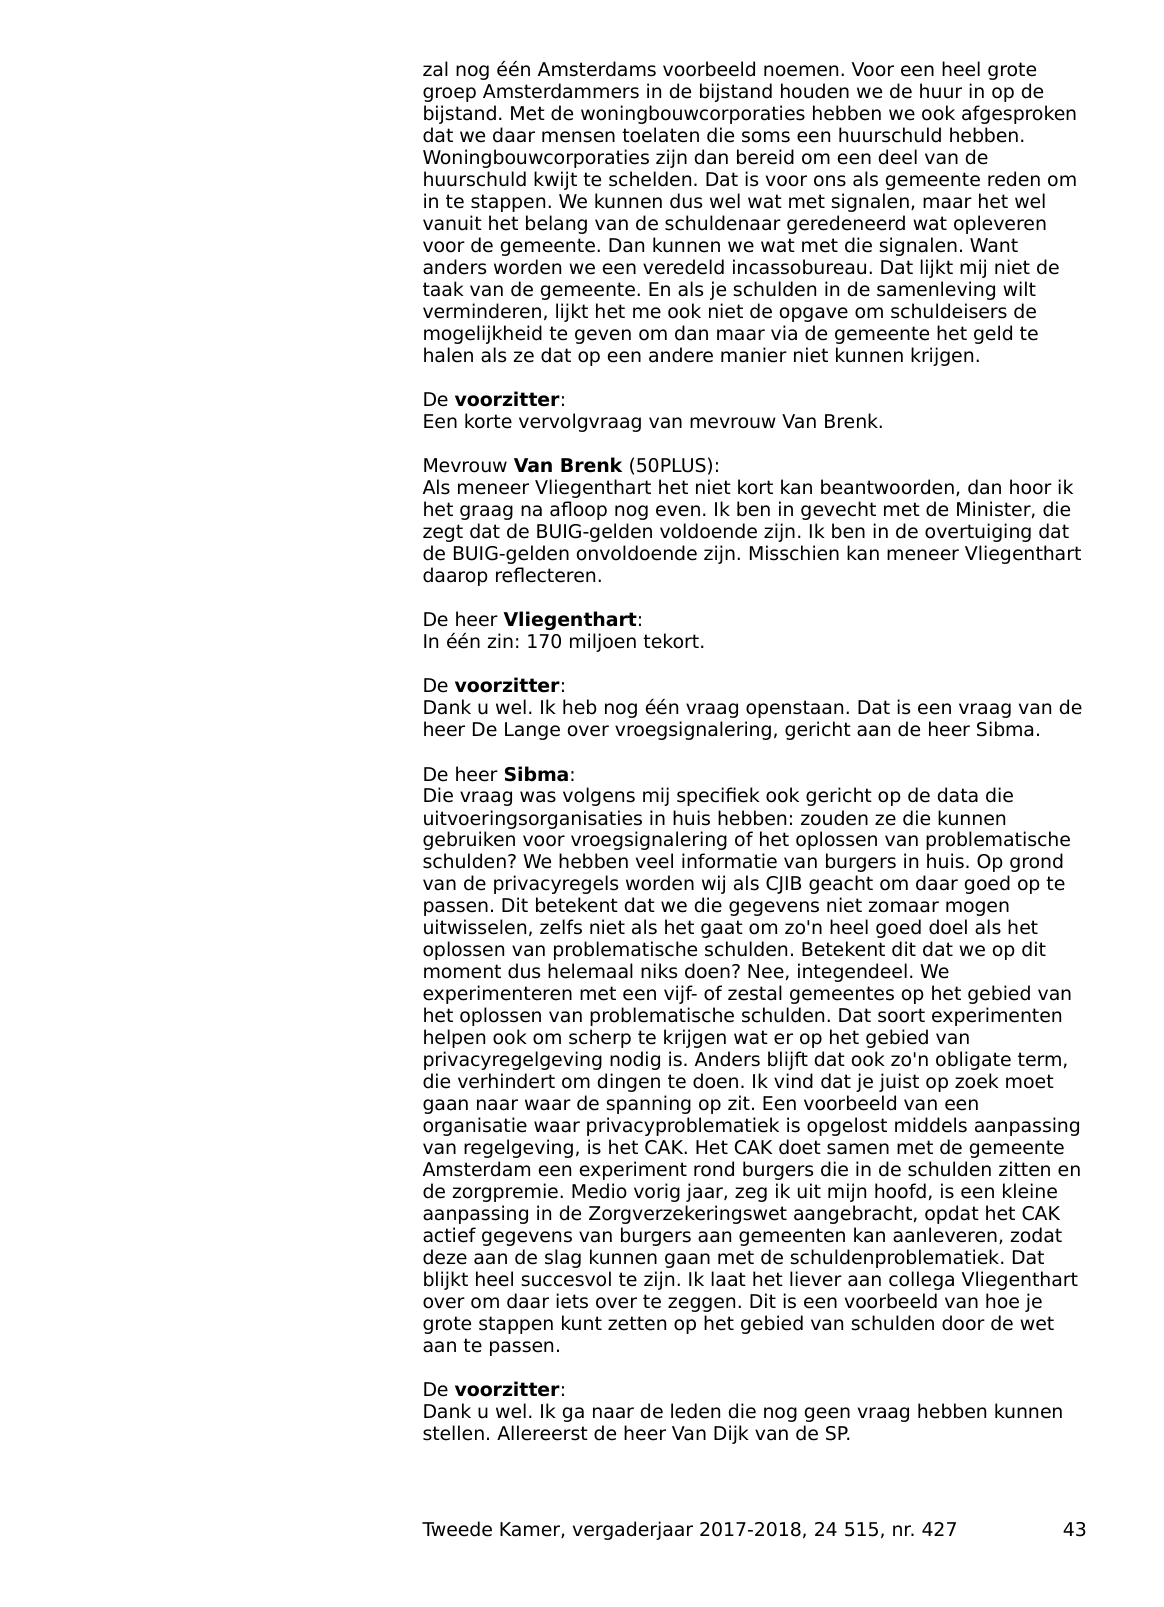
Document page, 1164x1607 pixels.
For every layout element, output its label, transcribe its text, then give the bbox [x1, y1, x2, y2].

text De voorzitter: [422, 389, 1087, 411]
text Als meneer Vliegenthart het niet kort kan beantwoorden, dan hoor ik het graag na afloop nog even. Ik ben in gevecht met de Minister, die zegt dat de BUIG-gelden voldoende zijn. Ik ben in de overtuiging dat de BUIG-gelden onvoldoende zijn. Misschien kan meneer Vliegenthart daarop reflecteren. [422, 477, 1087, 587]
text Een korte vervolgvraag van mevrouw Van Brenk. [422, 411, 1087, 433]
text Dank u wel. Ik ga naar de leden die nog geen vraag hebben kunnen stellen. Allereerst de heer Van Dijk van de SP. [422, 1401, 1087, 1445]
text Die vraag was volgens mij specifiek ook gericht op de data die uitvoeringsorganisaties in huis hebben: zouden ze die kunnen gebruiken voor vroegsignalering of het oplossen van problematische schulden? We hebben veel informatie van burgers in huis. Op grond van de privacyregels worden wij als CJIB geacht om daar goed op te passen. Dit betekent dat we die gegevens niet zomaar mogen uitwisselen, zelfs niet als het gaat om zo'n heel goed doel als het oplossen van problematische schulden. Betekent dit dat we op dit moment dus helemaal niks doen? Nee, integendeel. We experimenteren met een vijf- of zestal gemeentes op het gebied van het oplossen van problematische schulden. Dat soort experimenten helpen ook om scherp te krijgen wat er op het gebied van privacyregelgeving nodig is. Anders blijft dat ook zo'n obligate term, die verhindert om dingen te doen. Ik vind dat je juist op zoek moet gaan naar waar de spanning op zit. Een voorbeeld van een organisatie waar privacyproblematiek is opgelost middels aanpassing van regelgeving, is het CAK. Het CAK doet samen met de gemeente Amsterdam een experiment rond burgers die in de schulden zitten en de zorgpremie. Medio vorig jaar, zeg ik uit mijn hoofd, is een kleine aanpassing in de Zorgverzekeringswet aangebracht, opdat het CAK actief gegevens van burgers aan gemeenten kan aanleveren, zodat deze aan de slag kunnen gaan met de schuldenproblematiek. Dat blijkt heel succesvol te zijn. Ik laat het liever aan collega Vliegenthart over om daar iets over te zeggen. Dit is een voorbeeld van hoe je grote stappen kunt zetten op het gebied van schulden door de wet aan te passen. [422, 785, 1087, 1357]
text zal nog één Amsterdams voorbeeld noemen. Voor een heel grote groep Amsterdammers in de bijstand houden we de huur in op de bijstand. Met de woningbouwcorporaties hebben we ook afgesproken dat we daar mensen toelaten die soms een huurschuld hebben. Woningbouwcorporaties zijn dan bereid om een deel van de huurschuld kwijt te schelden. Dat is voor ons als gemeente reden om in te stappen. We kunnen dus wel wat met signalen, maar het wel vanuit het belang van de schuldenaar geredeneerd wat opleveren voor de gemeente. Dan kunnen we wat met die signalen. Want anders worden we een veredeld incassobureau. Dat lijkt mij niet de taak van de gemeente. En als je schulden in de samenleving wilt verminderen, lijkt het me ook niet de opgave om schuldeisers de mogelijkheid te geven om dan maar via de gemeente het geld te halen als ze dat op een andere manier niet kunnen krijgen. [422, 59, 1087, 367]
text Dank u wel. Ik heb nog één vraag openstaan. Dat is een vraag van de heer De Lange over vroegsignalering, gericht aan de heer Sibma. [422, 697, 1087, 741]
text In één zin: 170 miljoen tekort. [422, 631, 1087, 653]
text Mevrouw Van Brenk (50PLUS): [422, 455, 1087, 477]
text De heer Sibma: [422, 763, 1087, 785]
text De voorzitter: [422, 675, 1087, 697]
text De heer Vliegenthart: [422, 609, 1087, 631]
text De voorzitter: [422, 1379, 1087, 1401]
